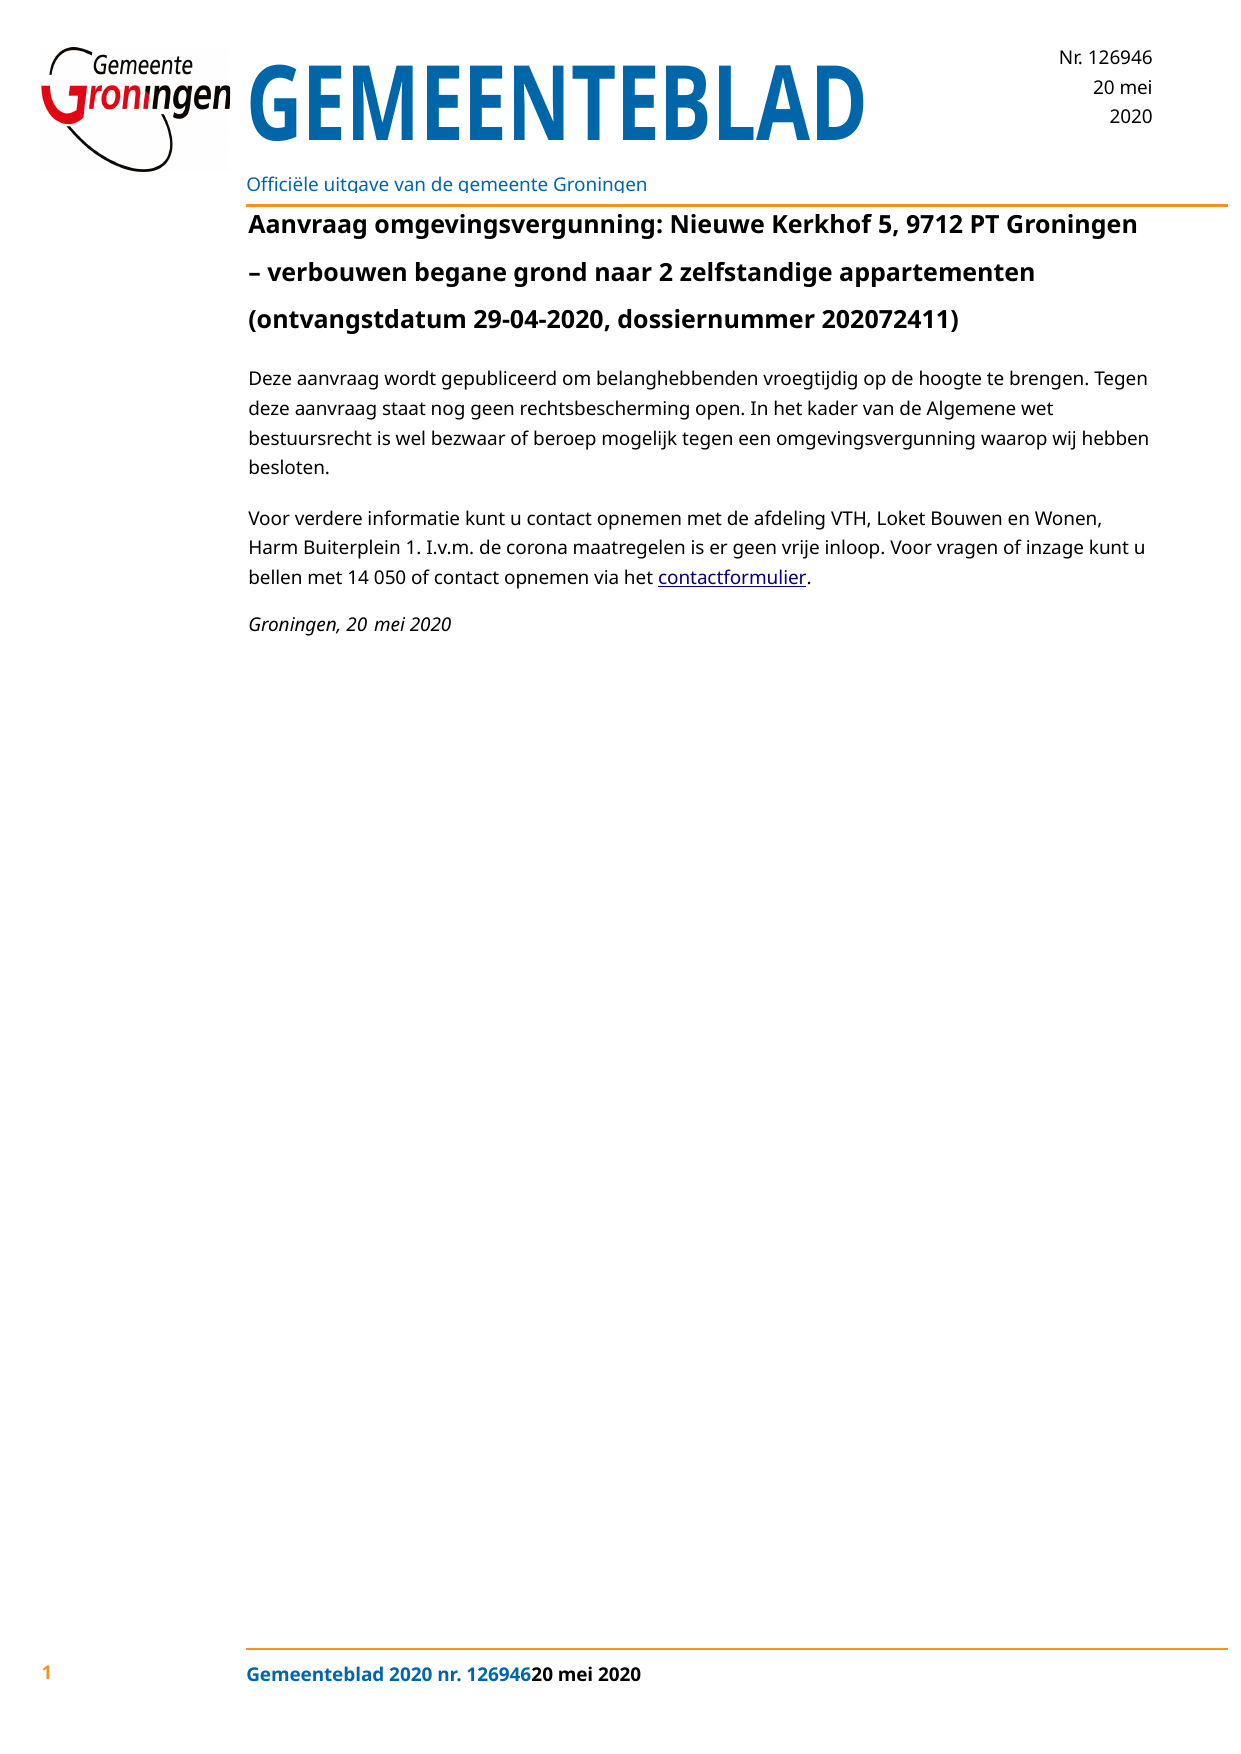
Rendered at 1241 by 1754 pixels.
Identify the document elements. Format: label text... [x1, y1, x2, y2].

picture [41, 47, 231, 172]
text Groningen, 20 mei 2020 [248, 612, 1152, 637]
text Voor verdere informatie kunt u contact opnemen met de afdeling VTH, Loket Bouwen en Wonen, Harm Buiterplein 1. I.v.m. de corona maatregelen is er geen vrije inloop. Voor vragen of inzage kunt u bellen met 14 050 of contact opnemen via het contactformulier. [248, 505, 1152, 589]
text Aanvraag omgevingsvergunning: Nieuwe Kerkhof 5, 9712 PT Groningen – verbouwen begane grond naar 2 zelfstandige appartementen (ontvangstdatum 29-04-2020, dossiernummer 202072411) [248, 207, 1152, 336]
text Deze aanvraag wordt gepubliceerd om belanghebbenden vroegtijdig op de hoogte te brengen. Tegen deze aanvraag staat nog geen rechtsbescherming open. In het kader van de Algemene wet bestuursrecht is wel bezwaar of beroep mogelijk tegen een omgevingsvergunning waarop wij hebben besloten. [248, 366, 1152, 480]
